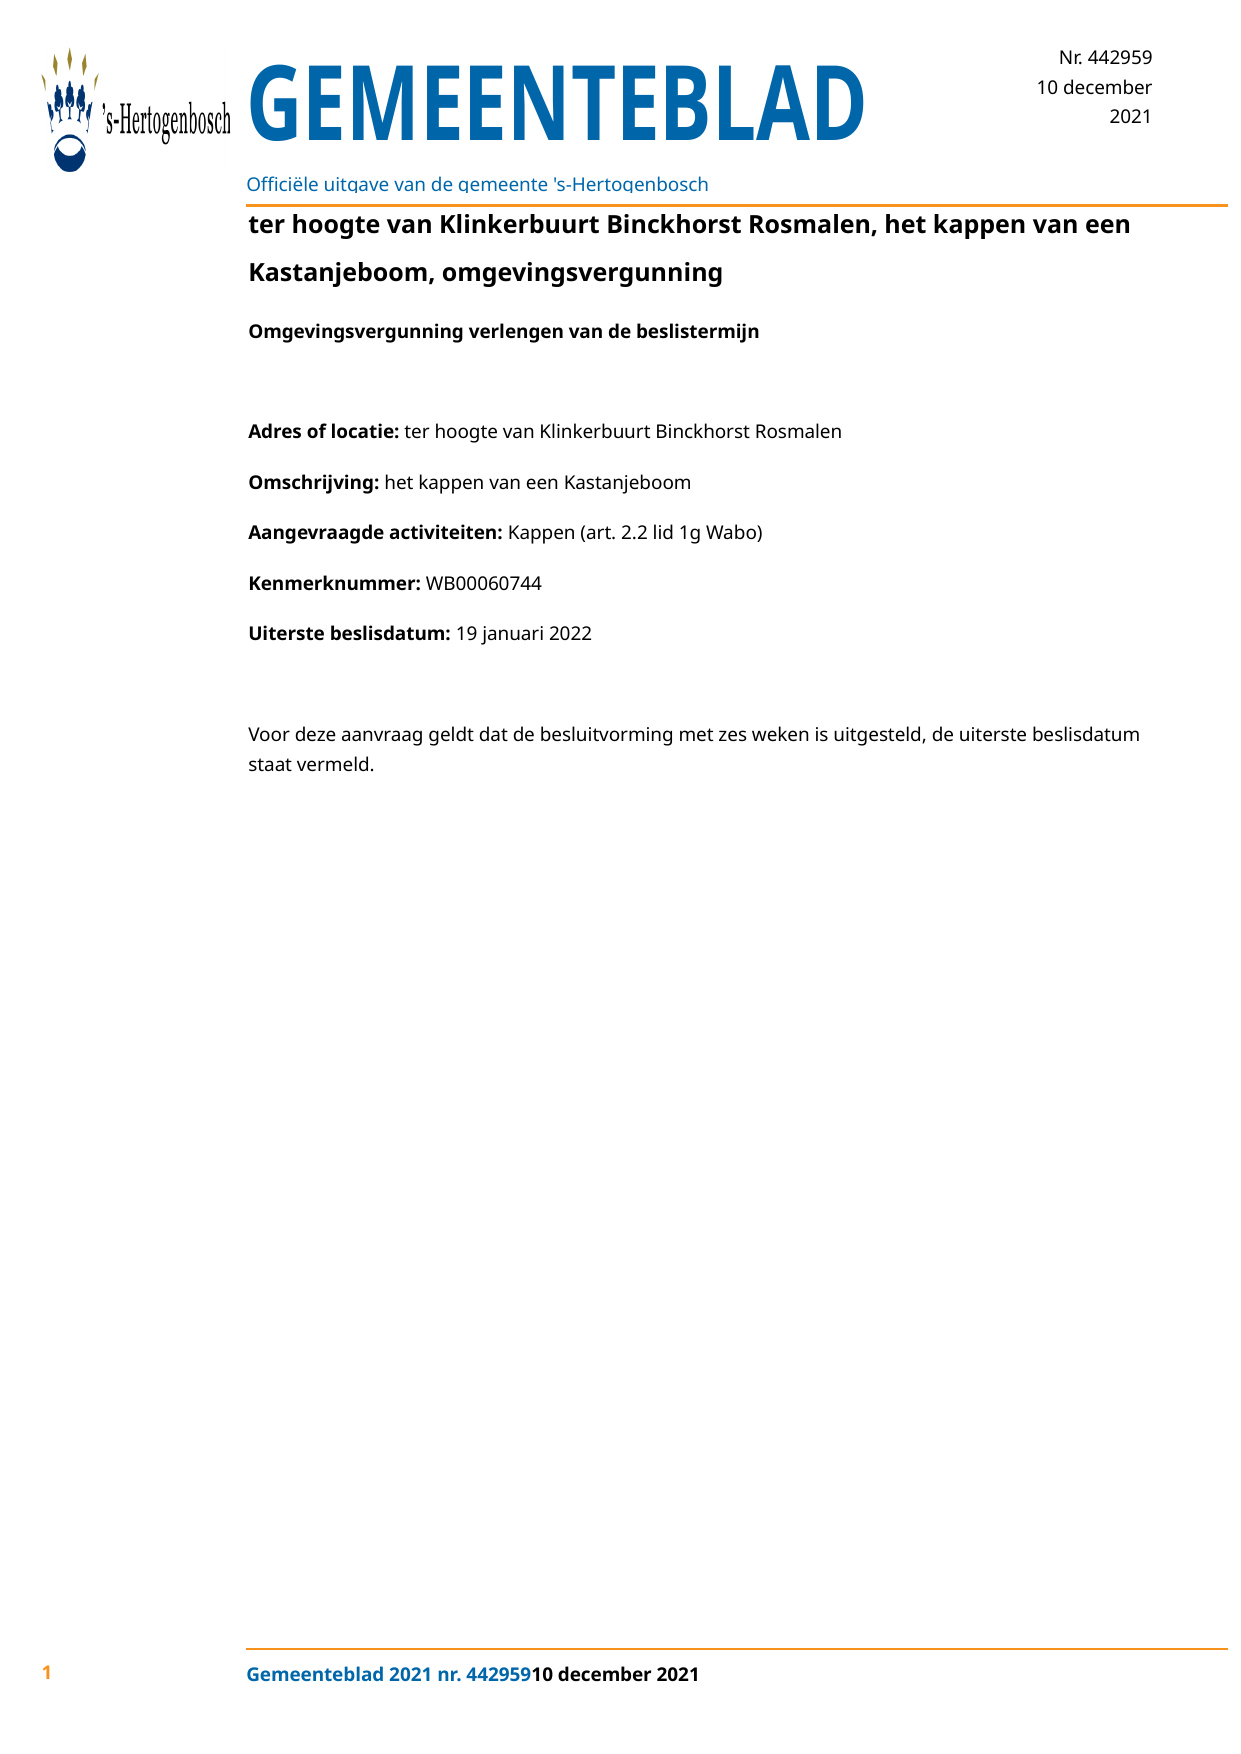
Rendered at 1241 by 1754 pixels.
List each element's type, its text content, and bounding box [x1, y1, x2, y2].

text Kenmerknummer: WB00060744 [248, 570, 1152, 596]
text Uiterste beslisdatum: 19 januari 2022 [248, 620, 1152, 646]
text Aangevraagde activiteiten: Kappen (art. 2.2 lid 1g Wabo) [248, 519, 1152, 545]
text Omgevingsvergunning verlengen van de beslistermijn [248, 318, 1152, 344]
picture [41, 47, 231, 172]
text Adres of locatie: ter hoogte van Klinkerbuurt Binckhorst Rosmalen [248, 419, 1152, 444]
text ter hoogte van Klinkerbuurt Binckhorst Rosmalen, het kappen van een Kastanjeboom, omgevingsvergunning [248, 207, 1152, 288]
text Voor deze aanvraag geldt dat de besluitvorming met zes weken is uitgesteld, de uiterste beslisdatum staat vermeld. [248, 721, 1152, 777]
text Omschrijving: het kappen van een Kastanjeboom [248, 469, 1152, 495]
